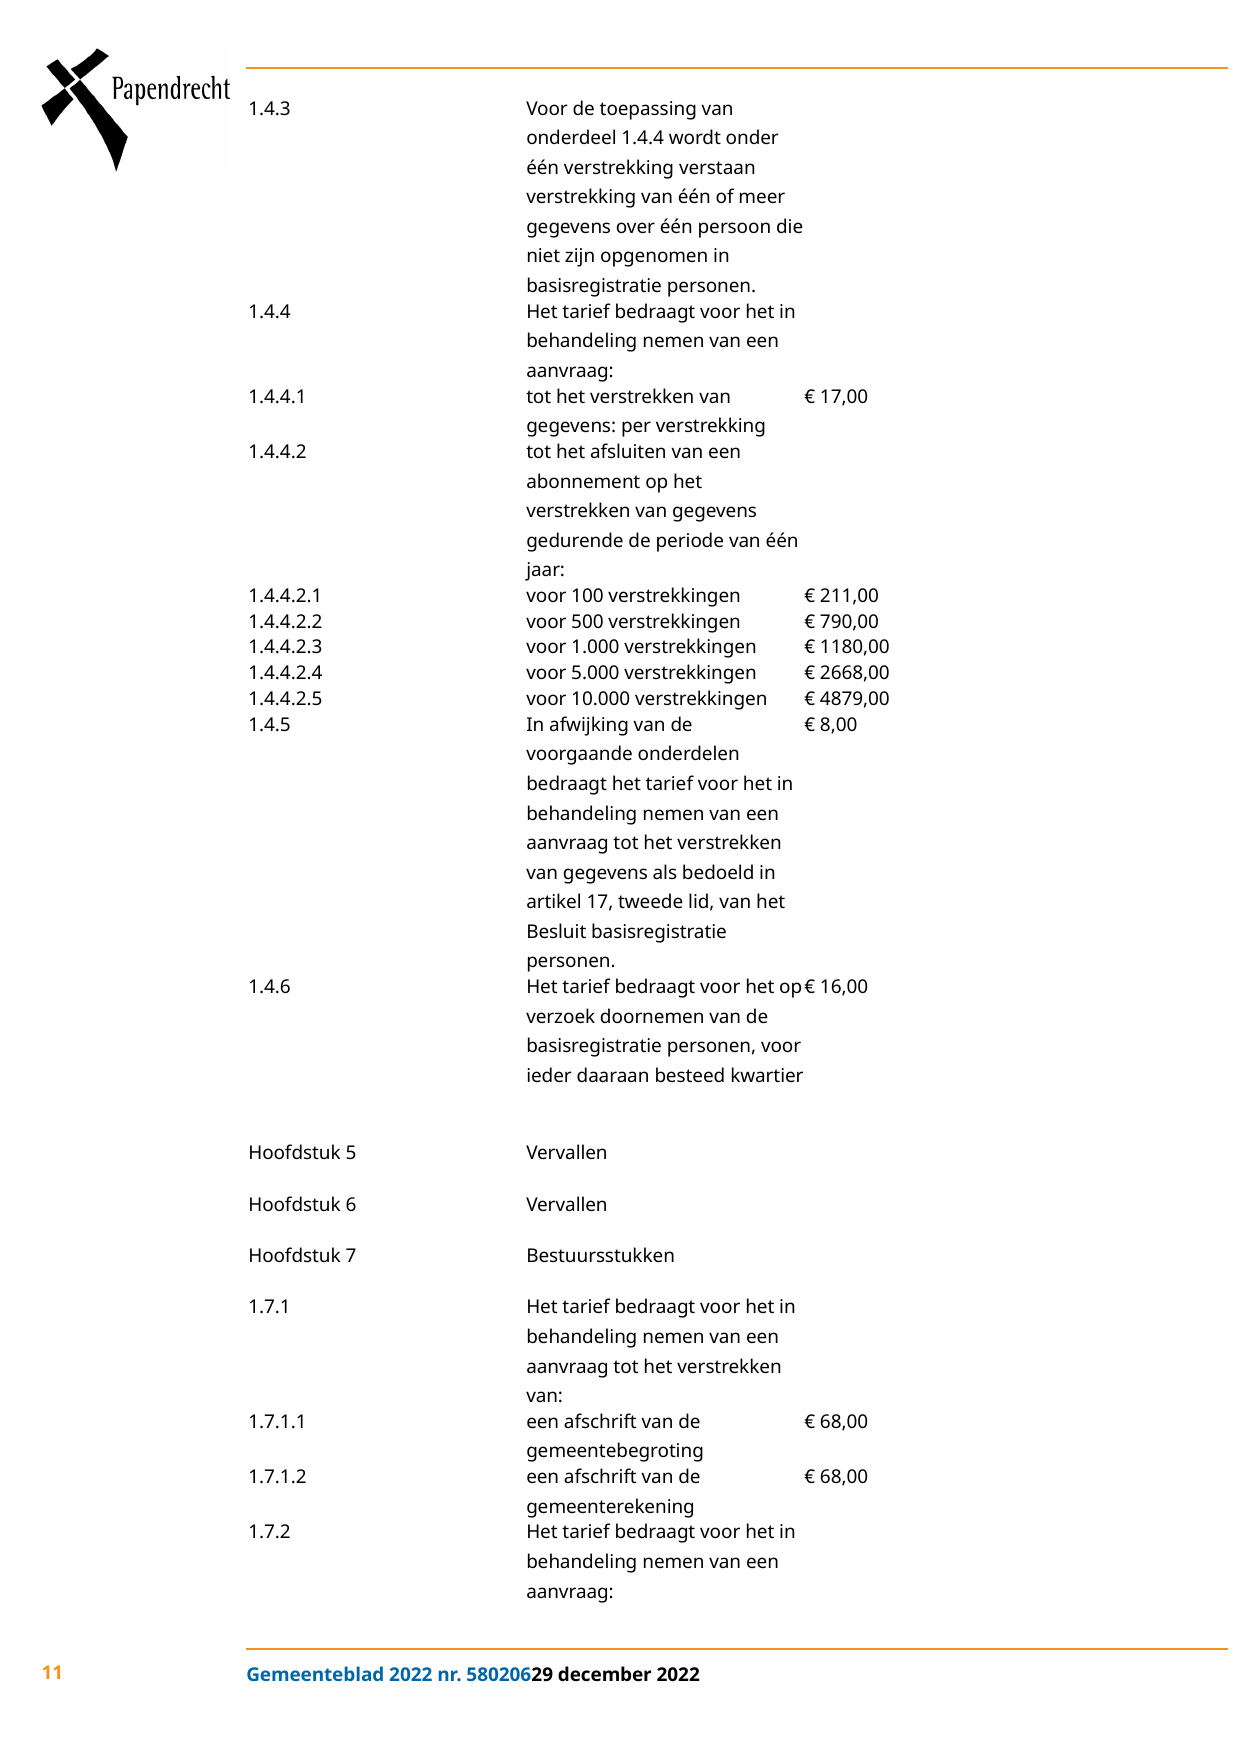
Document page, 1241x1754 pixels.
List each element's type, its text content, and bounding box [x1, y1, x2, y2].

table_cell Vervallen [526, 1139, 804, 1165]
table_cell Hoofdstuk 7 [248, 1242, 526, 1268]
table_cell [248, 1216, 526, 1242]
table_cell [248, 1114, 526, 1139]
table_cell 1.7.1 [248, 1294, 526, 1408]
table_cell Voor de toepassing van onderdeel 1.4.4 wordt onder één verstrekking verstaan verstrekking van één of meer gegevens over één persoon die niet zijn opgenomen in basisregistratie personen. [526, 95, 804, 298]
table_cell Hoofdstuk 6 [248, 1191, 526, 1216]
table_cell 1.4.4.1 [248, 383, 526, 438]
table_cell € 17,00 [804, 383, 1152, 438]
table_cell Het tarief bedraagt voor het in behandeling nemen van een aanvraag tot het verstrekken van: [526, 1294, 804, 1408]
table_cell [804, 1088, 1152, 1113]
table_cell voor 5.000 verstrekkingen [526, 660, 804, 685]
table_cell [804, 438, 1152, 582]
table_cell 1.4.3 [248, 95, 526, 298]
table_cell 1.7.1.1 [248, 1408, 526, 1463]
table_cell 1.7.1.2 [248, 1464, 526, 1519]
table_cell € 68,00 [804, 1464, 1152, 1519]
table_cell 1.4.4 [248, 298, 526, 383]
table_cell tot het verstrekken van gegevens: per verstrekking [526, 383, 804, 438]
table_cell 1.4.4.2.3 [248, 634, 526, 659]
table_cell [804, 1216, 1152, 1242]
table_cell Het tarief bedraagt voor het op verzoek doornemen van de basisregistratie personen, voor ieder daaraan besteed kwartier [526, 973, 804, 1088]
table_cell [526, 1114, 804, 1139]
table_cell voor 100 verstrekkingen [526, 582, 804, 608]
table_cell een afschrift van de gemeentebegroting [526, 1408, 804, 1463]
table_cell [526, 1088, 804, 1113]
table_cell Vervallen [526, 1191, 804, 1216]
table_cell [248, 1268, 526, 1294]
table_cell voor 500 verstrekkingen [526, 608, 804, 634]
table_cell [804, 1139, 1152, 1165]
table_cell € 211,00 [804, 582, 1152, 608]
table_cell Hoofdstuk 5 [248, 1139, 526, 1165]
table_cell tot het afsluiten van een abonnement op het verstrekken van gegevens gedurende de periode van één jaar: [526, 438, 804, 582]
table_cell [526, 1216, 804, 1242]
table_cell 1.4.4.2.4 [248, 660, 526, 685]
table_cell € 1180,00 [804, 634, 1152, 659]
table_cell [248, 1165, 526, 1191]
table_cell 1.4.5 [248, 711, 526, 973]
table_cell [804, 1519, 1152, 1604]
table_cell [248, 1088, 526, 1113]
table_cell [804, 1165, 1152, 1191]
table_cell 1.4.6 [248, 973, 526, 1088]
table_cell € 2668,00 [804, 660, 1152, 685]
table_cell Bestuursstukken [526, 1242, 804, 1268]
table_cell [804, 1294, 1152, 1408]
table_cell [804, 95, 1152, 298]
picture [41, 47, 231, 172]
table_cell € 790,00 [804, 608, 1152, 634]
table_cell voor 1.000 verstrekkingen [526, 634, 804, 659]
table_cell 1.7.2 [248, 1519, 526, 1604]
table_cell [804, 1242, 1152, 1268]
table_cell [804, 298, 1152, 383]
table_cell € 16,00 [804, 973, 1152, 1088]
table_cell In afwijking van de voorgaande onderdelen bedraagt het tarief voor het in behandeling nemen van een aanvraag tot het verstrekken van gegevens als bedoeld in artikel 17, tweede lid, van het Besluit basisregistratie personen. [526, 711, 804, 973]
table_cell [804, 1268, 1152, 1294]
table_cell 1.4.4.2.5 [248, 685, 526, 711]
table_cell [526, 1268, 804, 1294]
table_cell voor 10.000 verstrekkingen [526, 685, 804, 711]
table_cell een afschrift van de gemeenterekening [526, 1464, 804, 1519]
table_cell € 8,00 [804, 711, 1152, 973]
table_cell Het tarief bedraagt voor het in behandeling nemen van een aanvraag: [526, 298, 804, 383]
table_cell 1.4.4.2 [248, 438, 526, 582]
table_cell € 68,00 [804, 1408, 1152, 1463]
table_cell [804, 1191, 1152, 1216]
table_cell [804, 1114, 1152, 1139]
table_cell 1.4.4.2.1 [248, 582, 526, 608]
table_cell € 4879,00 [804, 685, 1152, 711]
table_cell Het tarief bedraagt voor het in behandeling nemen van een aanvraag: [526, 1519, 804, 1604]
table_cell [526, 1165, 804, 1191]
table_cell 1.4.4.2.2 [248, 608, 526, 634]
